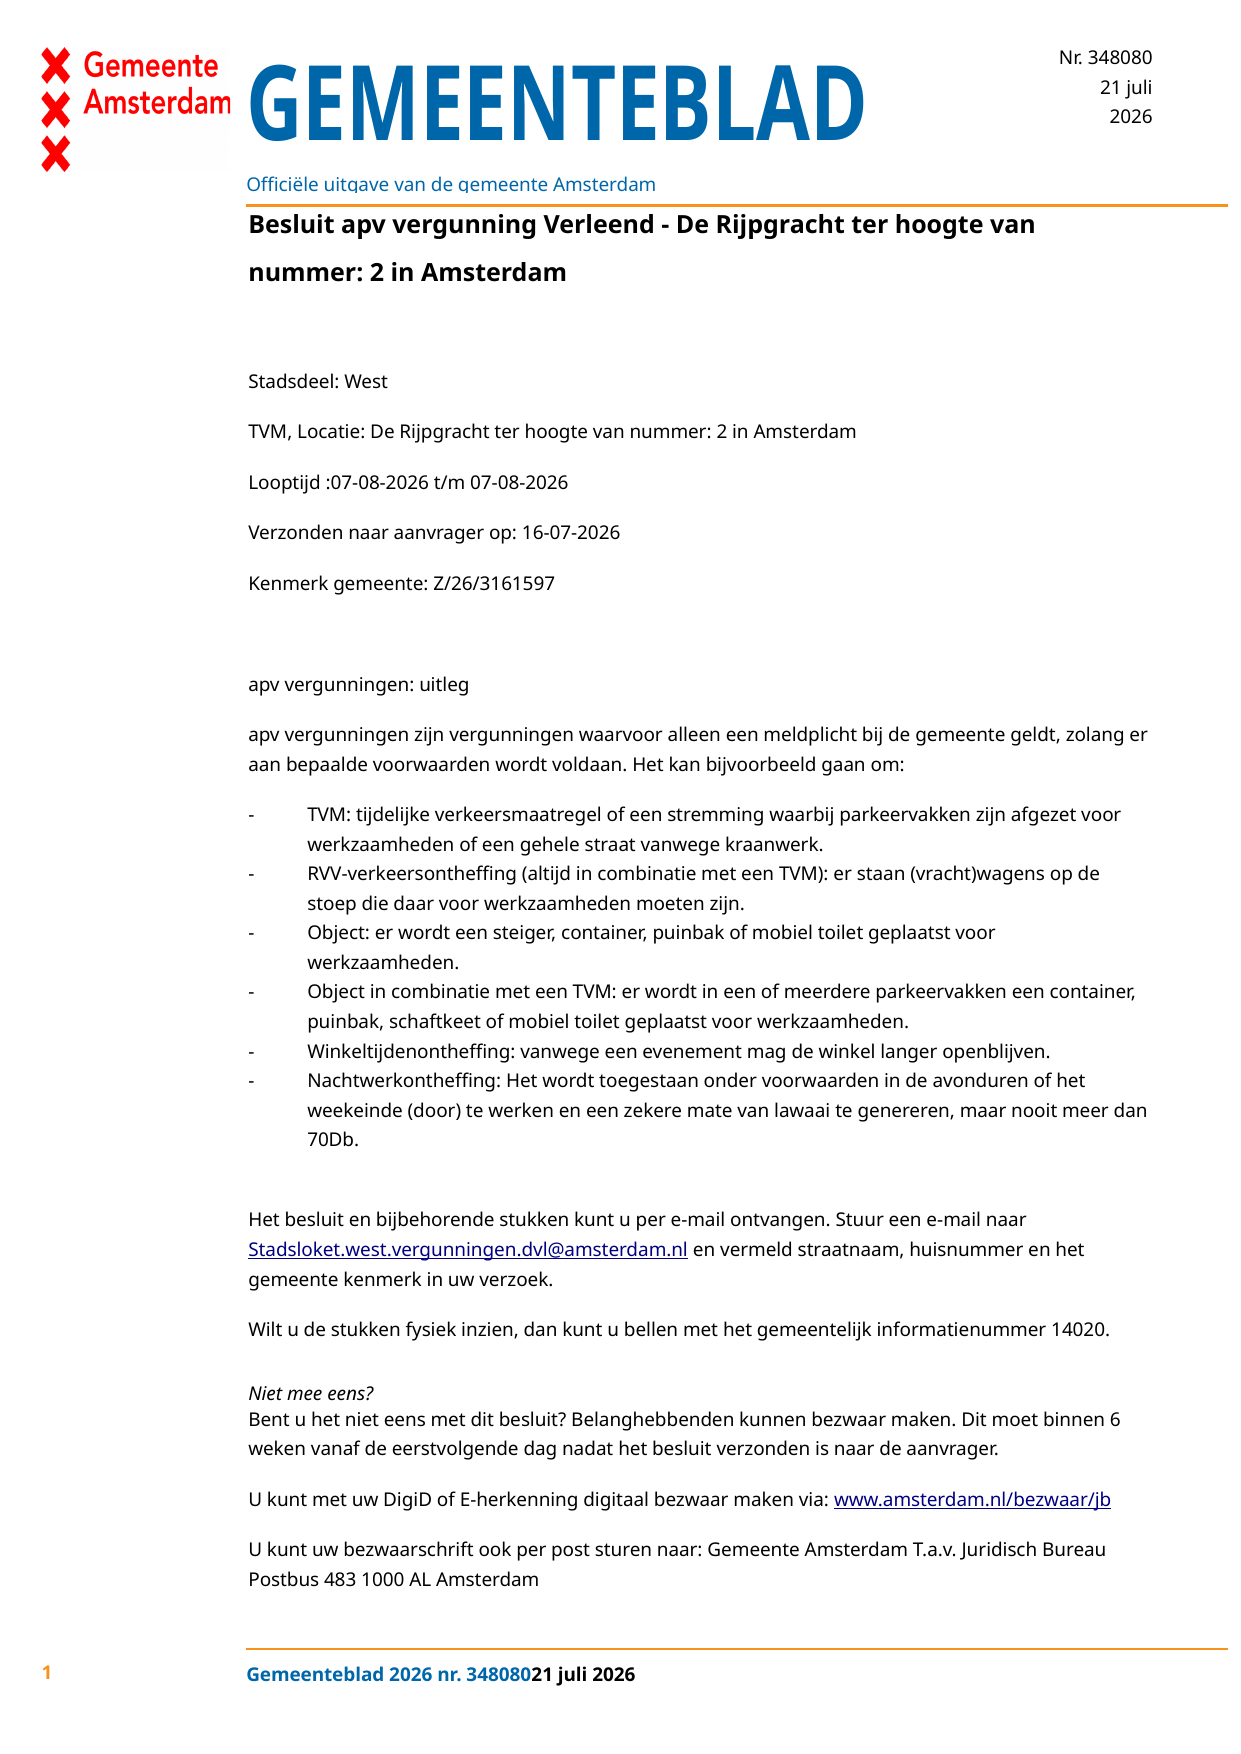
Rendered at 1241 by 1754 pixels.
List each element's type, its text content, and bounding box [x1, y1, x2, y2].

text TVM, Locatie: De Rijpgracht ter hoogte van nummer: 2 in Amsterdam [248, 419, 1152, 444]
text Niet mee eens? [248, 1380, 1152, 1406]
text U kunt met uw DigiD of E-herkenning digitaal bezwaar maken via: www.amsterdam.nl/bezwaar/jb [248, 1486, 1152, 1512]
list Object in combinatie met een TVM: er wordt in een of meerdere parkeervakken een container, puinbak, schaftkeet of mobiel toilet geplaatst voor werkzaamheden. [248, 979, 1152, 1034]
text Verzonden naar aanvrager op: 16-07-2026 [248, 519, 1152, 545]
text Wilt u de stukken fysiek inzien, dan kunt u bellen met het gemeentelijk informatienummer 14020. [248, 1316, 1152, 1342]
list Object: er wordt een steiger, container, puinbak of mobiel toilet geplaatst voor werkzaamheden. [248, 919, 1152, 975]
text apv vergunningen zijn vergunningen waarvoor alleen een meldplicht bij de gemeente geldt, zolang er aan bepaalde voorwaarden wordt voldaan. Het kan bijvoorbeeld gaan om: [248, 721, 1152, 777]
list TVM: tijdelijke verkeersmaatregel of een stremming waarbij parkeervakken zijn afgezet voor werkzaamheden of een gehele straat vanwege kraanwerk. [248, 801, 1152, 857]
text Het besluit en bijbehorende stukken kunt u per e-mail ontvangen. Stuur een e-mail naar Stadsloket.west.vergunningen.dvl@amsterdam.nl en vermeld straatnaam, huisnummer en het gemeente kenmerk in uw verzoek. [248, 1207, 1152, 1292]
text Bent u het niet eens met dit besluit? Belanghebbenden kunnen bezwaar maken. Dit moet binnen 6 weken vanaf de eerstvolgende dag nadat het besluit verzonden is naar de aanvrager. [248, 1406, 1152, 1461]
text U kunt uw bezwaarschrift ook per post sturen naar: Gemeente Amsterdam T.a.v. Juridisch Bureau Postbus 483 1000 AL Amsterdam [248, 1536, 1152, 1592]
text Looptijd :07-08-2026 t/m 07-08-2026 [248, 469, 1152, 495]
text Kenmerk gemeente: Z/26/3161597 [248, 570, 1152, 596]
text apv vergunningen: uitleg [248, 671, 1152, 697]
text Stadsdeel: West [248, 368, 1152, 394]
list RVV-verkeersontheffing (altijd in combinatie met een TVM): er staan (vracht)wagens op de stoep die daar voor werkzaamheden moeten zijn. [248, 860, 1152, 916]
picture [41, 47, 231, 172]
text Besluit apv vergunning Verleend - De Rijpgracht ter hoogte van nummer: 2 in Amsterdam [248, 207, 1152, 288]
list Winkeltijdenontheffing: vanwege een evenement mag de winkel langer openblijven. [248, 1038, 1152, 1064]
list Nachtwerkontheffing: Het wordt toegestaan onder voorwaarden in de avonduren of het weekeinde (door) te werken en een zekere mate van lawaai te genereren, maar nooit meer dan 70Db. [248, 1067, 1152, 1152]
